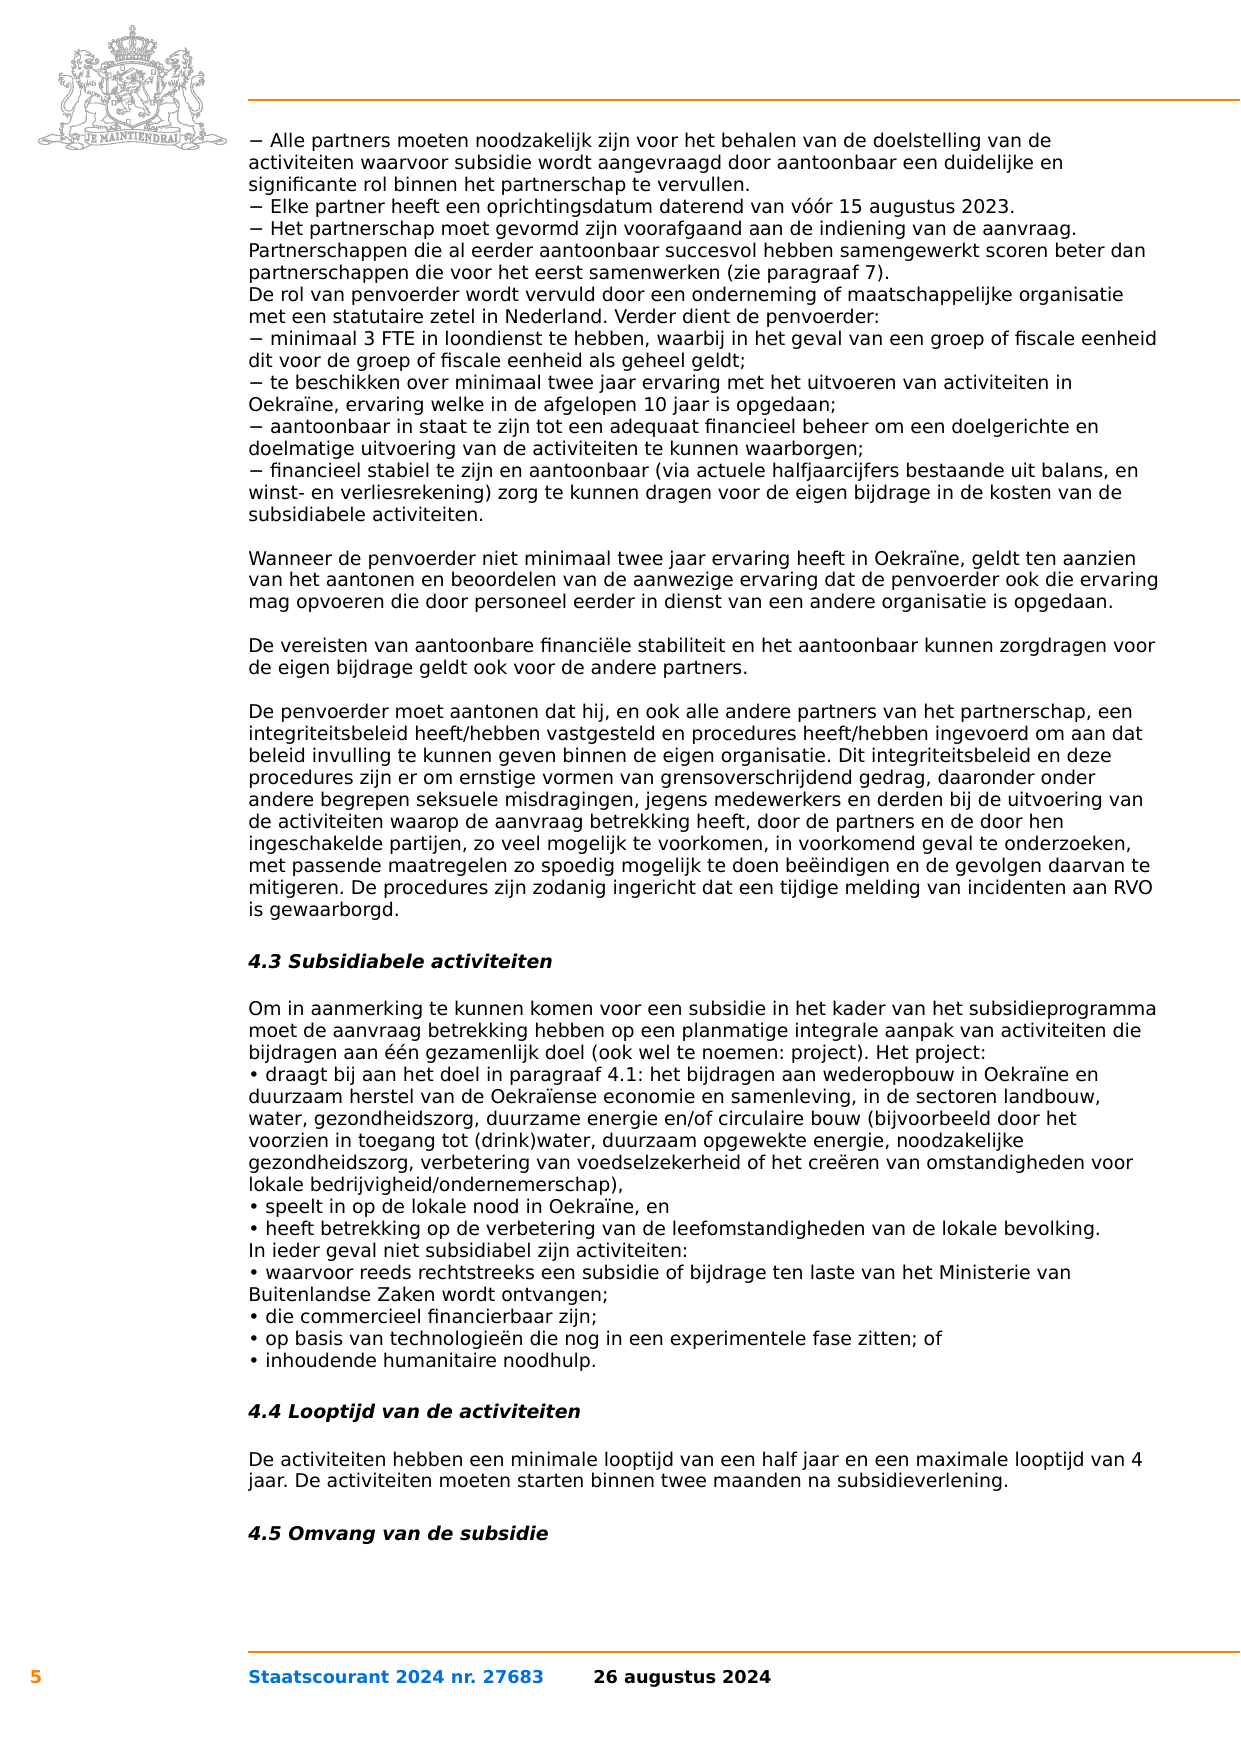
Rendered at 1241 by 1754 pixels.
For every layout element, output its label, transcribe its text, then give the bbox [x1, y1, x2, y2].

text − minimaal 3 FTE in loondienst te hebben, waarbij in het geval van een groep of fiscale eenheid dit voor de groep of fiscale eenheid als geheel geldt; [248, 328, 1163, 372]
text • op basis van technologieën die nog in een experimentele fase zitten; of [248, 1327, 1163, 1349]
text − financieel stabiel te zijn en aantoonbaar (via actuele halfjaarcijfers bestaande uit balans, en winst- en verliesrekening) zorg te kunnen dragen voor de eigen bijdrage in de kosten van de subsidiabele activiteiten. [248, 459, 1163, 526]
text In ieder geval niet subsidiabel zijn activiteiten: [248, 1239, 1163, 1262]
text • draagt bij aan het doel in paragraaf 4.1: het bijdragen aan wederopbouw in Oekraïne en duurzaam herstel van de Oekraïense economie en samenleving, in de sectoren landbouw, water, gezondheidszorg, duurzame energie en/of circulaire bouw (bijvoorbeeld door het voorzien in toegang tot (drink)water, duurzaam opgewekte energie, noodzakelijke gezondheidszorg, verbetering van voedselzekerheid of het creëren van omstandigheden voor lokale bedrijvigheid/ondernemerschap), [248, 1064, 1163, 1196]
picture [38, 25, 227, 150]
text − Elke partner heeft een oprichtingsdatum daterend van vóór 15 augustus 2023. [248, 196, 1163, 218]
text Wanneer de penvoerder niet minimaal twee jaar ervaring heeft in Oekraïne, geldt ten aanzien van het aantonen en beoordelen van de aanwezige ervaring dat de penvoerder ook die ervaring mag opvoeren die door personeel eerder in dienst van een andere organisatie is opgedaan. [248, 547, 1163, 613]
text Om in aanmerking te kunnen komen voor een subsidie in het kader van het subsidieprogramma moet de aanvraag betrekking hebben op een planmatige integrale aanpak van activiteiten die bijdragen aan één gezamenlijk doel (ook wel te noemen: project). Het project: [248, 998, 1163, 1064]
subtitle 4.5 Omvang van de subsidie [248, 1522, 1163, 1544]
text Partnerschappen die al eerder aantoonbaar succesvol hebben samengewerkt scoren beter dan partnerschappen die voor het eerst samenwerken (zie paragraaf 7). [248, 240, 1163, 284]
text − Alle partners moeten noodzakelijk zijn voor het behalen van de doelstelling van de activiteiten waarvoor subsidie wordt aangevraagd door aantoonbaar een duidelijke en significante rol binnen het partnerschap te vervullen. [248, 130, 1163, 196]
text • inhoudende humanitaire noodhulp. [248, 1349, 1163, 1371]
text • die commercieel financierbaar zijn; [248, 1306, 1163, 1327]
text • heeft betrekking op de verbetering van de leefomstandigheden van de lokale bevolking. [248, 1218, 1163, 1239]
subtitle 4.3 Subsidiabele activiteiten [248, 951, 1163, 973]
text − aantoonbaar in staat te zijn tot een adequaat financieel beheer om een doelgerichte en doelmatige uitvoering van de activiteiten te kunnen waarborgen; [248, 416, 1163, 459]
subtitle 4.4 Looptijd van de activiteiten [248, 1401, 1163, 1423]
text • speelt in op de lokale nood in Oekraïne, en [248, 1196, 1163, 1218]
text De activiteiten hebben een minimale looptijd van een half jaar en een maximale looptijd van 4 jaar. De activiteiten moeten starten binnen twee maanden na subsidieverlening. [248, 1448, 1163, 1492]
text De penvoerder moet aantonen dat hij, en ook alle andere partners van het partnerschap, een integriteitsbeleid heeft/hebben vastgesteld en procedures heeft/hebben ingevoerd om aan dat beleid invulling te kunnen geven binnen de eigen organisatie. Dit integriteitsbeleid en deze procedures zijn er om ernstige vormen van grensoverschrijdend gedrag, daaronder onder andere begrepen seksuele misdragingen, jegens medewerkers en derden bij de uitvoering van de activiteiten waarop de aanvraag betrekking heeft, door de partners en de door hen ingeschakelde partijen, zo veel mogelijk te voorkomen, in voorkomend geval te onderzoeken, met passende maatregelen zo spoedig mogelijk te doen beëindigen en de gevolgen daarvan te mitigeren. De procedures zijn zodanig ingericht dat een tijdige melding van incidenten aan RVO is gewaarborgd. [248, 701, 1163, 921]
text − te beschikken over minimaal twee jaar ervaring met het uitvoeren van activiteiten in Oekraïne, ervaring welke in de afgelopen 10 jaar is opgedaan; [248, 372, 1163, 416]
text − Het partnerschap moet gevormd zijn voorafgaand aan de indiening van de aanvraag. [248, 218, 1163, 240]
text • waarvoor reeds rechtstreeks een subsidie of bijdrage ten laste van het Ministerie van Buitenlandse Zaken wordt ontvangen; [248, 1262, 1163, 1306]
text De vereisten van aantoonbare financiële stabiliteit en het aantoonbaar kunnen zorgdragen voor de eigen bijdrage geldt ook voor de andere partners. [248, 635, 1163, 679]
text De rol van penvoerder wordt vervuld door een onderneming of maatschappelijke organisatie met een statutaire zetel in Nederland. Verder dient de penvoerder: [248, 284, 1163, 328]
